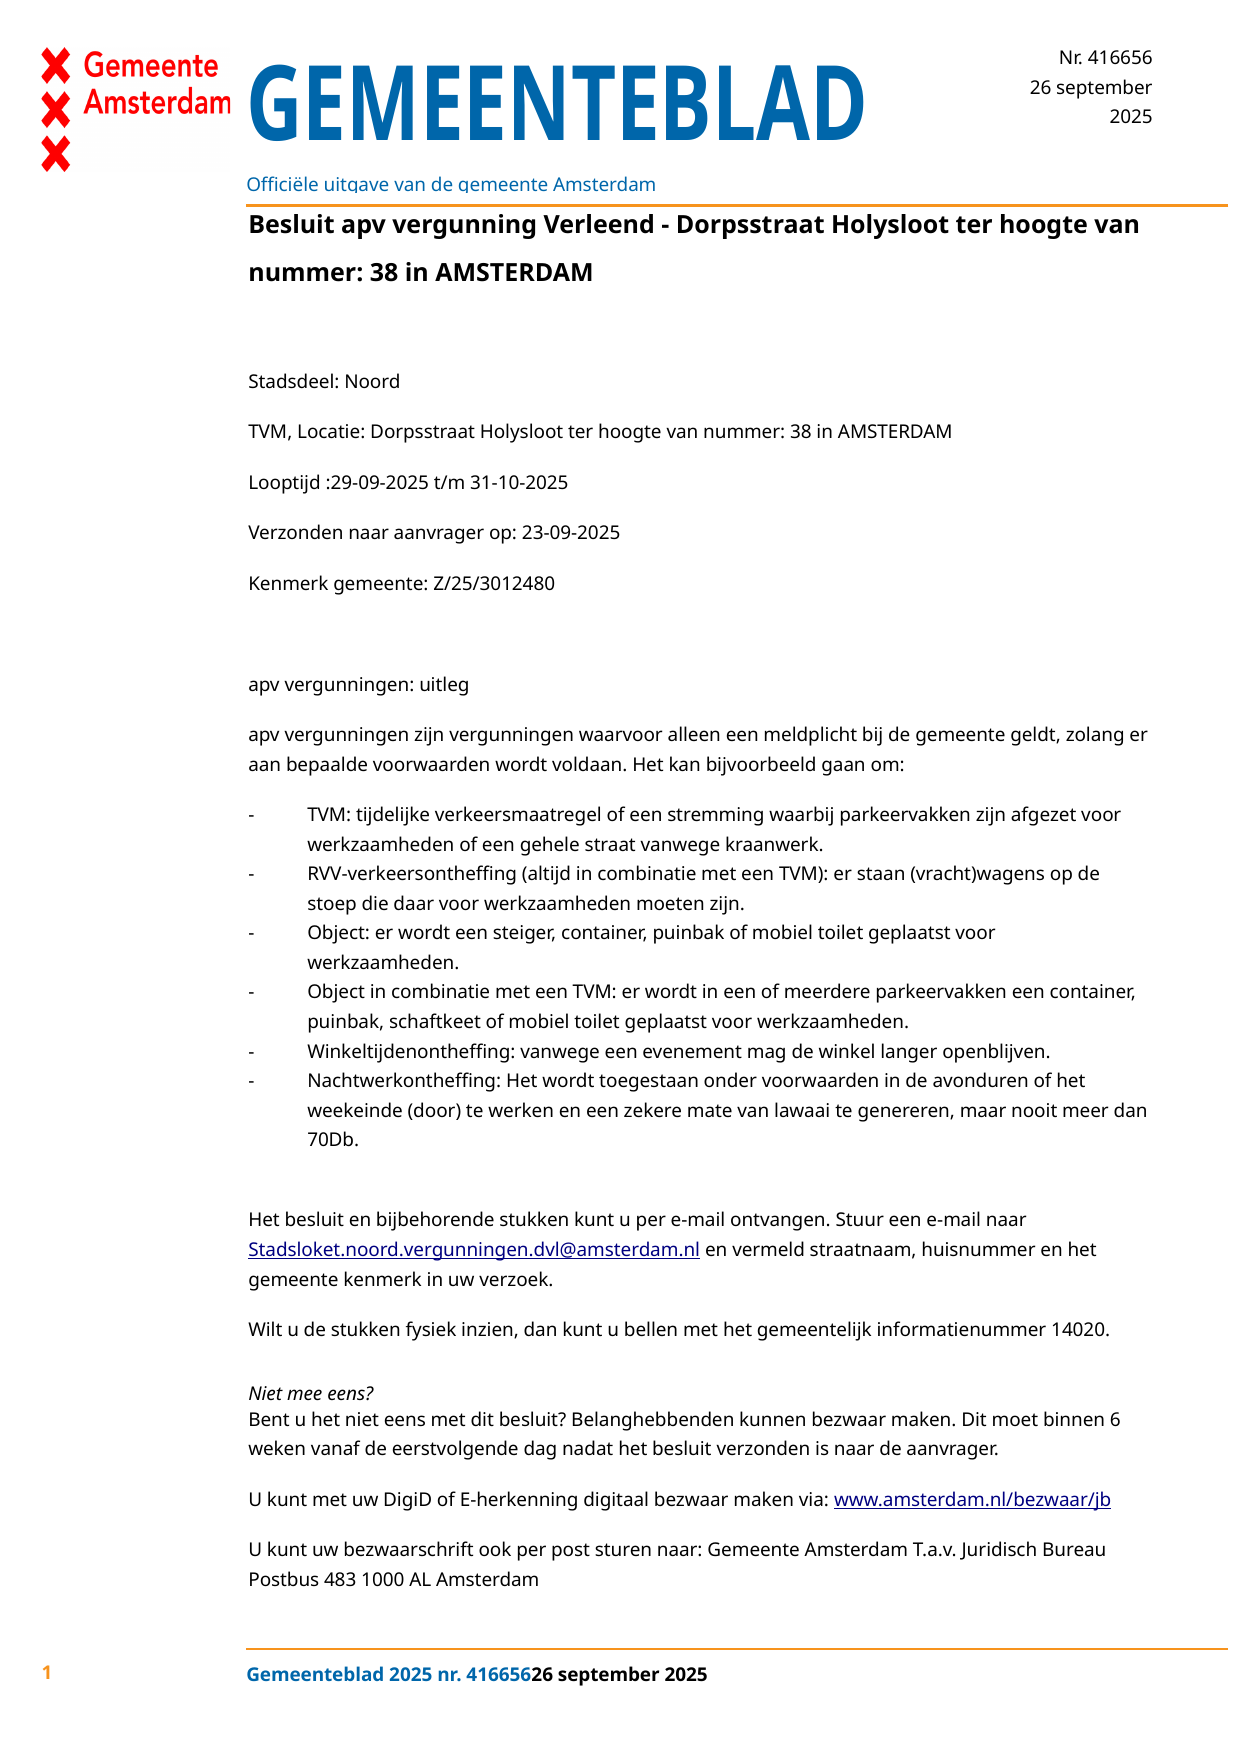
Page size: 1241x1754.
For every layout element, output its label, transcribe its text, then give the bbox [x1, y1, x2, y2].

list RVV-verkeersontheffing (altijd in combinatie met een TVM): er staan (vracht)wagens op de stoep die daar voor werkzaamheden moeten zijn. [248, 860, 1152, 916]
text Bent u het niet eens met dit besluit? Belanghebbenden kunnen bezwaar maken. Dit moet binnen 6 weken vanaf de eerstvolgende dag nadat het besluit verzonden is naar de aanvrager. [248, 1406, 1152, 1461]
text TVM, Locatie: Dorpsstraat Holysloot ter hoogte van nummer: 38 in AMSTERDAM [248, 419, 1152, 444]
text Stadsdeel: Noord [248, 368, 1152, 394]
text apv vergunningen zijn vergunningen waarvoor alleen een meldplicht bij de gemeente geldt, zolang er aan bepaalde voorwaarden wordt voldaan. Het kan bijvoorbeeld gaan om: [248, 721, 1152, 777]
text Verzonden naar aanvrager op: 23-09-2025 [248, 519, 1152, 545]
list Winkeltijdenontheffing: vanwege een evenement mag de winkel langer openblijven. [248, 1038, 1152, 1064]
text U kunt uw bezwaarschrift ook per post sturen naar: Gemeente Amsterdam T.a.v. Juridisch Bureau Postbus 483 1000 AL Amsterdam [248, 1536, 1152, 1592]
text Looptijd :29-09-2025 t/m 31-10-2025 [248, 469, 1152, 495]
text Niet mee eens? [248, 1380, 1152, 1406]
picture [41, 47, 231, 172]
text apv vergunningen: uitleg [248, 671, 1152, 697]
list TVM: tijdelijke verkeersmaatregel of een stremming waarbij parkeervakken zijn afgezet voor werkzaamheden of een gehele straat vanwege kraanwerk. [248, 801, 1152, 857]
list Nachtwerkontheffing: Het wordt toegestaan onder voorwaarden in de avonduren of het weekeinde (door) te werken en een zekere mate van lawaai te genereren, maar nooit meer dan 70Db. [248, 1067, 1152, 1152]
text Wilt u de stukken fysiek inzien, dan kunt u bellen met het gemeentelijk informatienummer 14020. [248, 1316, 1152, 1342]
text Besluit apv vergunning Verleend - Dorpsstraat Holysloot ter hoogte van nummer: 38 in AMSTERDAM [248, 207, 1152, 288]
text Kenmerk gemeente: Z/25/3012480 [248, 570, 1152, 596]
list Object: er wordt een steiger, container, puinbak of mobiel toilet geplaatst voor werkzaamheden. [248, 919, 1152, 975]
text Het besluit en bijbehorende stukken kunt u per e-mail ontvangen. Stuur een e-mail naar Stadsloket.noord.vergunningen.dvl@amsterdam.nl en vermeld straatnaam, huisnummer en het gemeente kenmerk in uw verzoek. [248, 1207, 1152, 1292]
text U kunt met uw DigiD of E-herkenning digitaal bezwaar maken via: www.amsterdam.nl/bezwaar/jb [248, 1486, 1152, 1512]
list Object in combinatie met een TVM: er wordt in een of meerdere parkeervakken een container, puinbak, schaftkeet of mobiel toilet geplaatst voor werkzaamheden. [248, 979, 1152, 1034]
